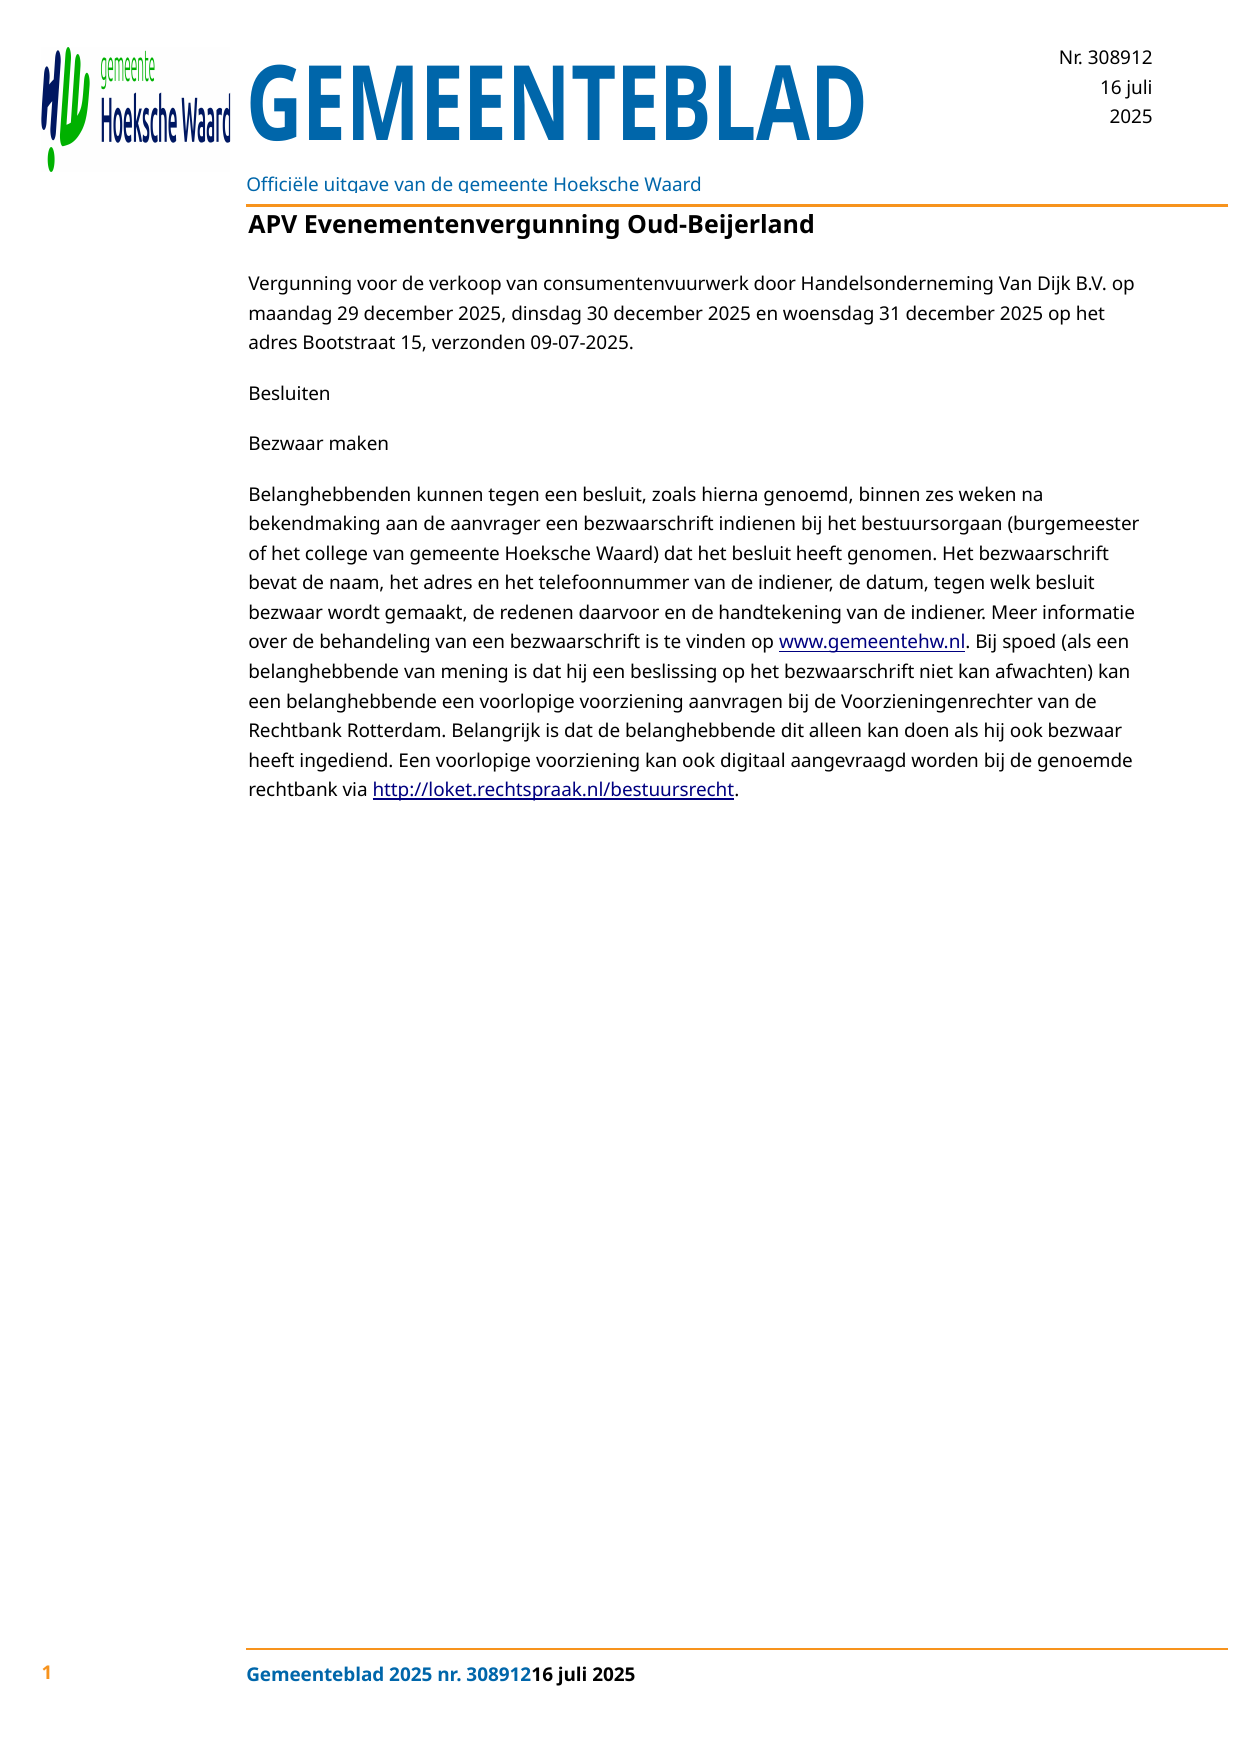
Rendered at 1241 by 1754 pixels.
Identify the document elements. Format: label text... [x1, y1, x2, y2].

text Besluiten [248, 380, 1152, 406]
text Vergunning voor de verkoop van consumentenvuurwerk door Handelsonderneming Van Dijk B.V. op maandag 29 december 2025, dinsdag 30 december 2025 en woensdag 31 december 2025 op het adres Bootstraat 15, verzonden 09-07-2025. [248, 270, 1152, 355]
text Bezwaar maken [248, 430, 1152, 456]
picture [41, 47, 231, 172]
text APV Evenementenvergunning Oud-Beijerland [248, 207, 1152, 241]
text Belanghebbenden kunnen tegen een besluit, zoals hierna genoemd, binnen zes weken na bekendmaking aan de aanvrager een bezwaarschrift indienen bij het bestuursorgaan (burgemeester of het college van gemeente Hoeksche Waard) dat het besluit heeft genomen. Het bezwaarschrift bevat de naam, het adres en het telefoonnummer van de indiener, de datum, tegen welk besluit bezwaar wordt gemaakt, de redenen daarvoor en de handtekening van de indiener. Meer informatie over de behandeling van een bezwaarschrift is te vinden op www.gemeentehw.nl. Bij spoed (als een belanghebbende van mening is dat hij een beslissing op het bezwaarschrift niet kan afwachten) kan een belanghebbende een voorlopige voorziening aanvragen bij de Voorzieningenrechter van de Rechtbank Rotterdam. Belangrijk is dat de belanghebbende dit alleen kan doen als hij ook bezwaar heeft ingediend. Een voorlopige voorziening kan ook digitaal aangevraagd worden bij de genoemde rechtbank via http://loket.rechtspraak.nl/bestuursrecht. [248, 481, 1152, 802]
